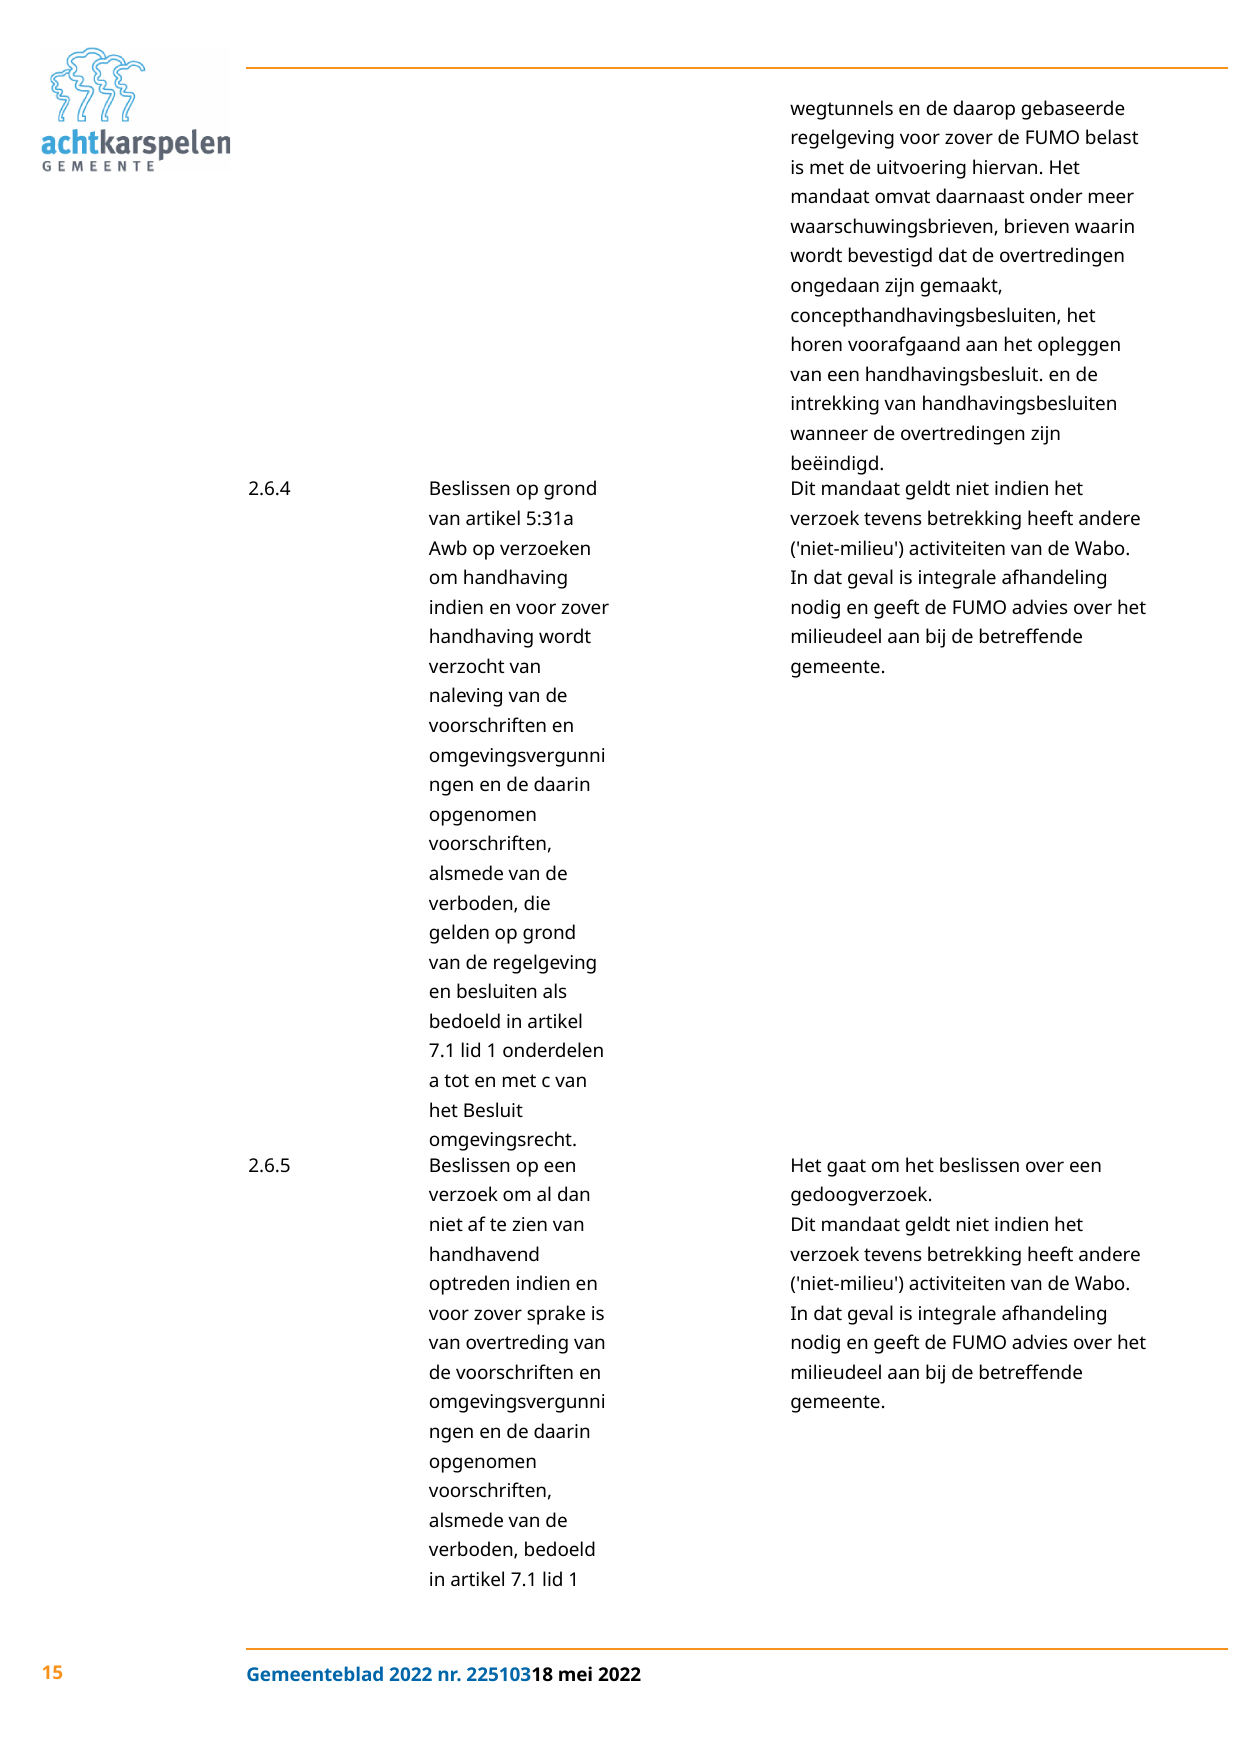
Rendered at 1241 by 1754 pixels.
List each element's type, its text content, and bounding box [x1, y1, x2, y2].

table_cell Beslissen op een verzoek om al dan niet af te zien van handhavend optreden indien en voor zover sprake is van overtreding van de voorschriften en omgevingsvergunningen en de daarin opgenomen voorschriften, alsmede van de verboden, bedoeld in artikel 7.1 lid 1 [429, 1152, 609, 1592]
table_cell Dit mandaat geldt niet indien het verzoek tevens betrekking heeft andere ('niet-milieu') activiteiten van de Wabo. In dat geval is integrale afhandeling nodig en geeft de FUMO advies over het milieudeel aan bij de betreffende gemeente. [790, 476, 1152, 1152]
table_cell [609, 476, 790, 1152]
table_cell [429, 95, 609, 476]
table_cell [609, 1152, 790, 1592]
table_cell [248, 95, 429, 476]
table_cell wegtunnels en de daarop gebaseerde regelgeving voor zover de FUMO belast is met de uitvoering hiervan. Het mandaat omvat daarnaast onder meer waarschuwingsbrieven, brieven waarin wordt bevestigd dat de overtredingen ongedaan zijn gemaakt, concepthandhavingsbesluiten, het horen voorafgaand aan het opleggen van een handhavingsbesluit. en de intrekking van handhavingsbesluiten wanneer de overtredingen zijn beëindigd. [790, 95, 1152, 476]
table_cell [609, 95, 790, 476]
table_cell 2.6.5 [248, 1152, 429, 1592]
table_cell Beslissen op grond van artikel 5:31a Awb op verzoeken om handhaving indien en voor zover handhaving wordt verzocht van naleving van de voorschriften en omgevingsvergunningen en de daarin opgenomen voorschriften, alsmede van de verboden, die gelden op grond van de regelgeving en besluiten als bedoeld in artikel 7.1 lid 1 onderdelen a tot en met c van het Besluit omgevingsrecht. [429, 476, 609, 1152]
table_cell 2.6.4 [248, 476, 429, 1152]
picture [41, 47, 231, 172]
table_cell Het gaat om het beslissen over een gedoogverzoek. Dit mandaat geldt niet indien het verzoek tevens betrekking heeft andere ('niet-milieu') activiteiten van de Wabo. In dat geval is integrale afhandeling nodig en geeft de FUMO advies over het milieudeel aan bij de betreffende gemeente. [790, 1152, 1152, 1592]
